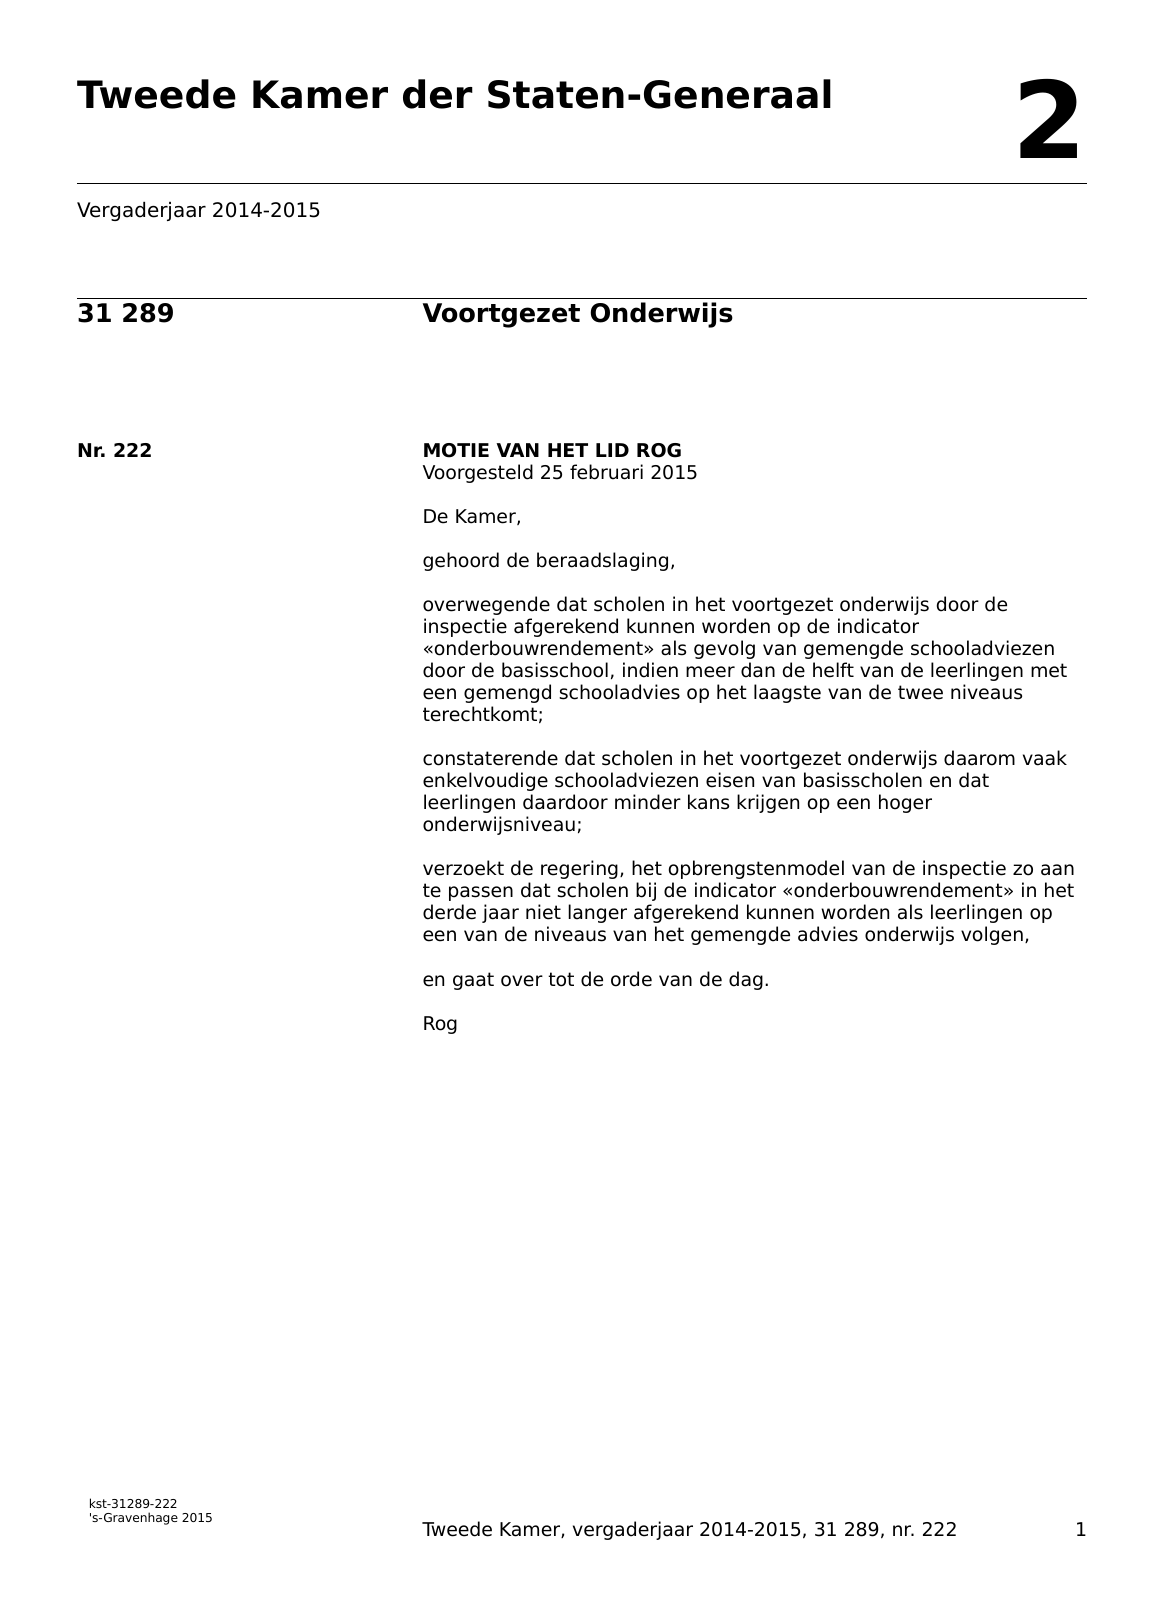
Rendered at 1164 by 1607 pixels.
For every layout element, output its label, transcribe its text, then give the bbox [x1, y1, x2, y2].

text overwegende dat scholen in het voortgezet onderwijs door de inspectie afgerekend kunnen worden op de indicator «onderbouwrendement» als gevolg van gemengde schooladviezen door de basisschool, indien meer dan de helft van de leerlingen met een gemengd schooladvies op het laagste van de twee niveaus terechtkomt; [422, 594, 1087, 726]
table_cell Vergaderjaar 2014-2015 [77, 184, 1087, 298]
text kst-31289-222 [88, 1497, 323, 1511]
text en gaat over tot de orde van de dag. [422, 968, 1087, 990]
text De Kamer, [422, 506, 1087, 528]
text Rog [422, 1013, 1087, 1034]
table_header Tweede Kamer der Staten-Generaal [77, 59, 886, 183]
text 's-Gravenhage 2015 [88, 1511, 323, 1525]
text Voorgesteld 25 februari 2015 [422, 462, 1087, 484]
text verzoekt de regering, het opbrengstenmodel van de inspectie zo aan te passen dat scholen bij de indicator «onderbouwrendement» in het derde jaar niet langer afgerekend kunnen worden als leerlingen op een van de niveaus van het gemengde advies onderwijs volgen, [422, 858, 1087, 946]
subtitle Nr. 222 MOTIE VAN HET LID ROG [77, 440, 1087, 462]
subtitle 31 289 Voortgezet Onderwijs [77, 299, 1087, 329]
text gehoord de beraadslaging, [422, 550, 1087, 572]
text constaterende dat scholen in het voortgezet onderwijs daarom vaak enkelvoudige schooladviezen eisen van basisscholen en dat leerlingen daardoor minder kans krijgen op een hoger onderwijsniveau; [422, 748, 1087, 836]
table_header 2 [886, 59, 1087, 183]
